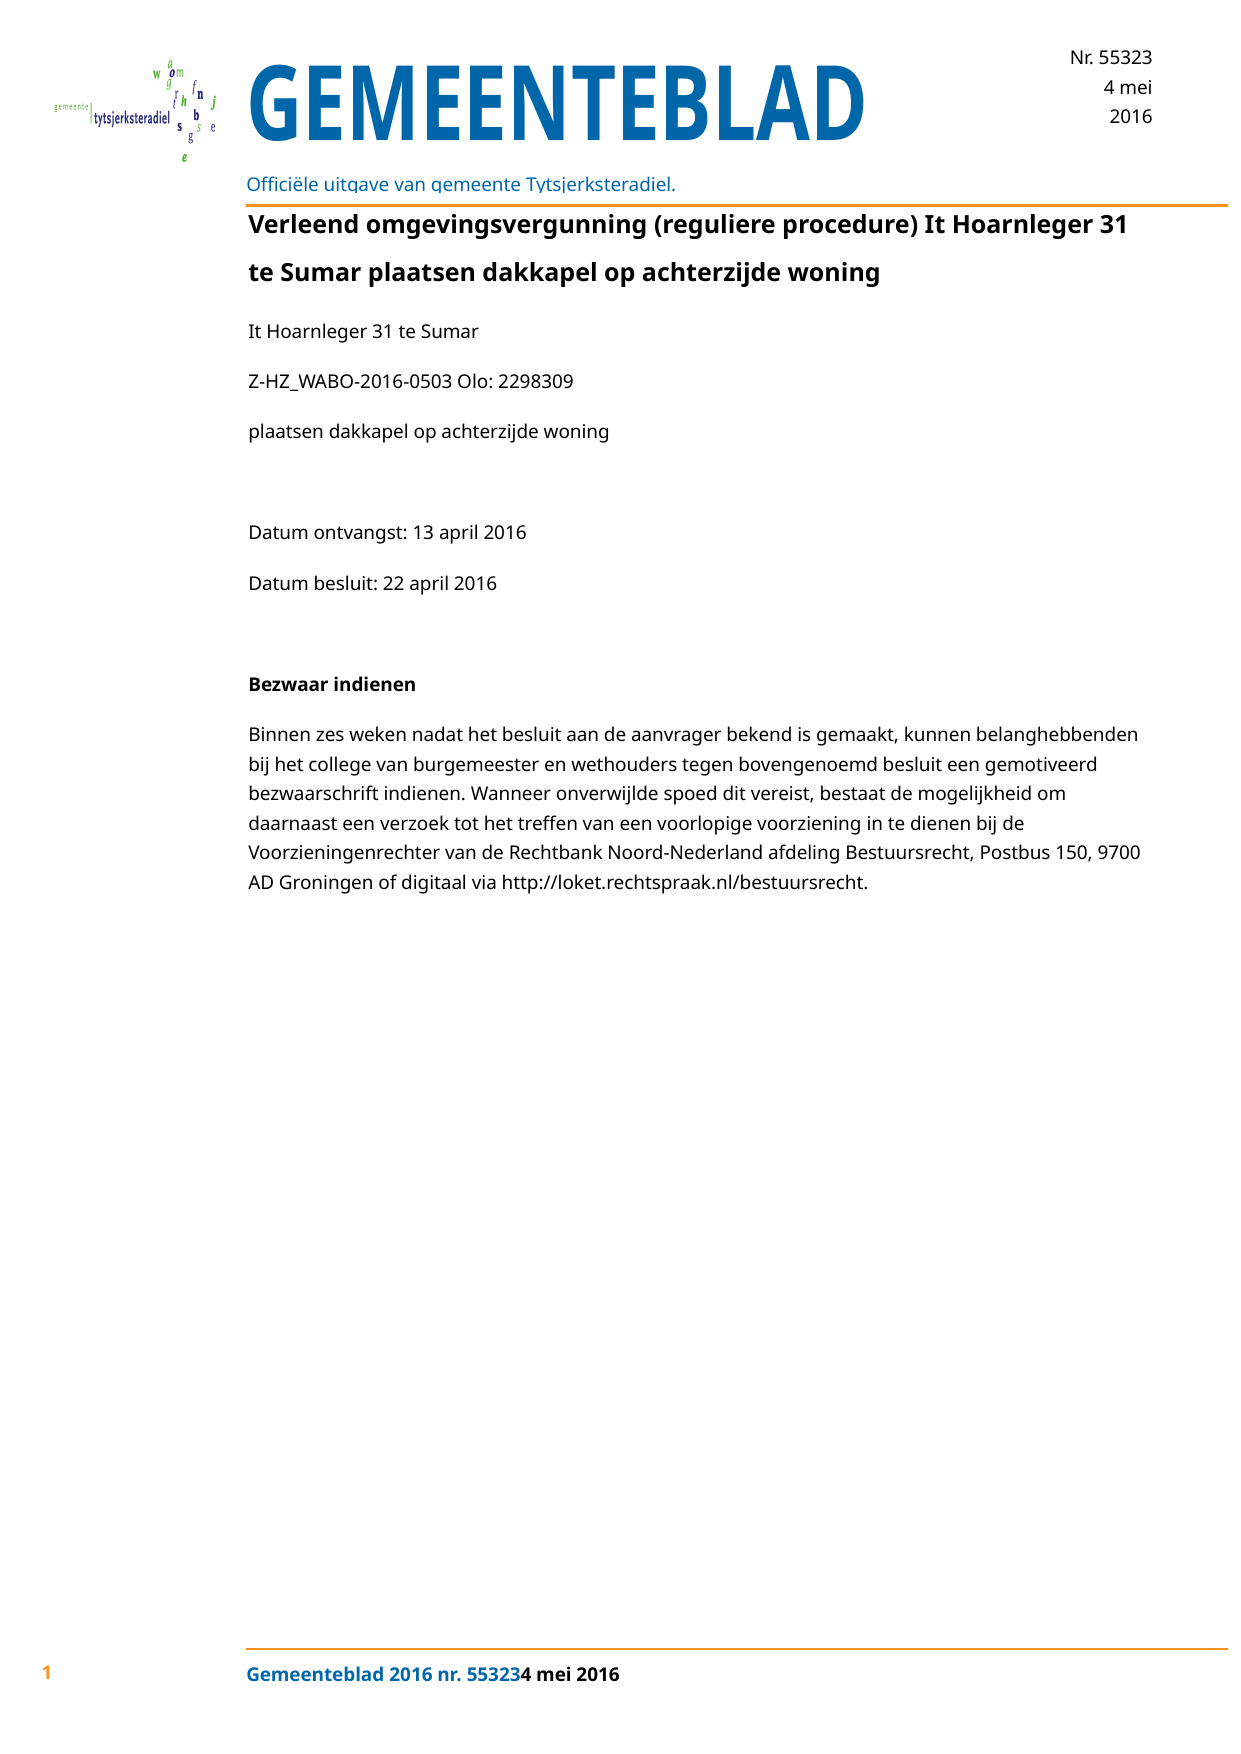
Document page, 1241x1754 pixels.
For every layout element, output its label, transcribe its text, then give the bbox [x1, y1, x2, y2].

text Bezwaar indienen [248, 671, 1152, 697]
text Binnen zes weken nadat het besluit aan de aanvrager bekend is gemaakt, kunnen belanghebbenden bij het college van burgemeester en wethouders tegen bovengenoemd besluit een gemotiveerd bezwaarschrift indienen. Wanneer onverwijlde spoed dit vereist, bestaat de mogelijkheid om daarnaast een verzoek tot het treffen van een voorlopige voorziening in te dienen bij de Voorzieningenrechter van de Rechtbank Noord-Nederland afdeling Bestuursrecht, Postbus 150, 9700 AD Groningen of digitaal via http://loket.rechtspraak.nl/bestuursrecht. [248, 721, 1152, 895]
text Datum ontvangst: 13 april 2016 [248, 519, 1152, 545]
text Verleend omgevingsvergunning (reguliere procedure) It Hoarnleger 31 te Sumar plaatsen dakkapel op achterzijde woning [248, 207, 1152, 288]
text It Hoarnleger 31 te Sumar [248, 318, 1152, 344]
text Z-HZ_WABO-2016-0503 Olo: 2298309 [248, 368, 1152, 394]
text plaatsen dakkapel op achterzijde woning [248, 419, 1152, 444]
picture [41, 47, 231, 172]
text Datum besluit: 22 april 2016 [248, 570, 1152, 596]
